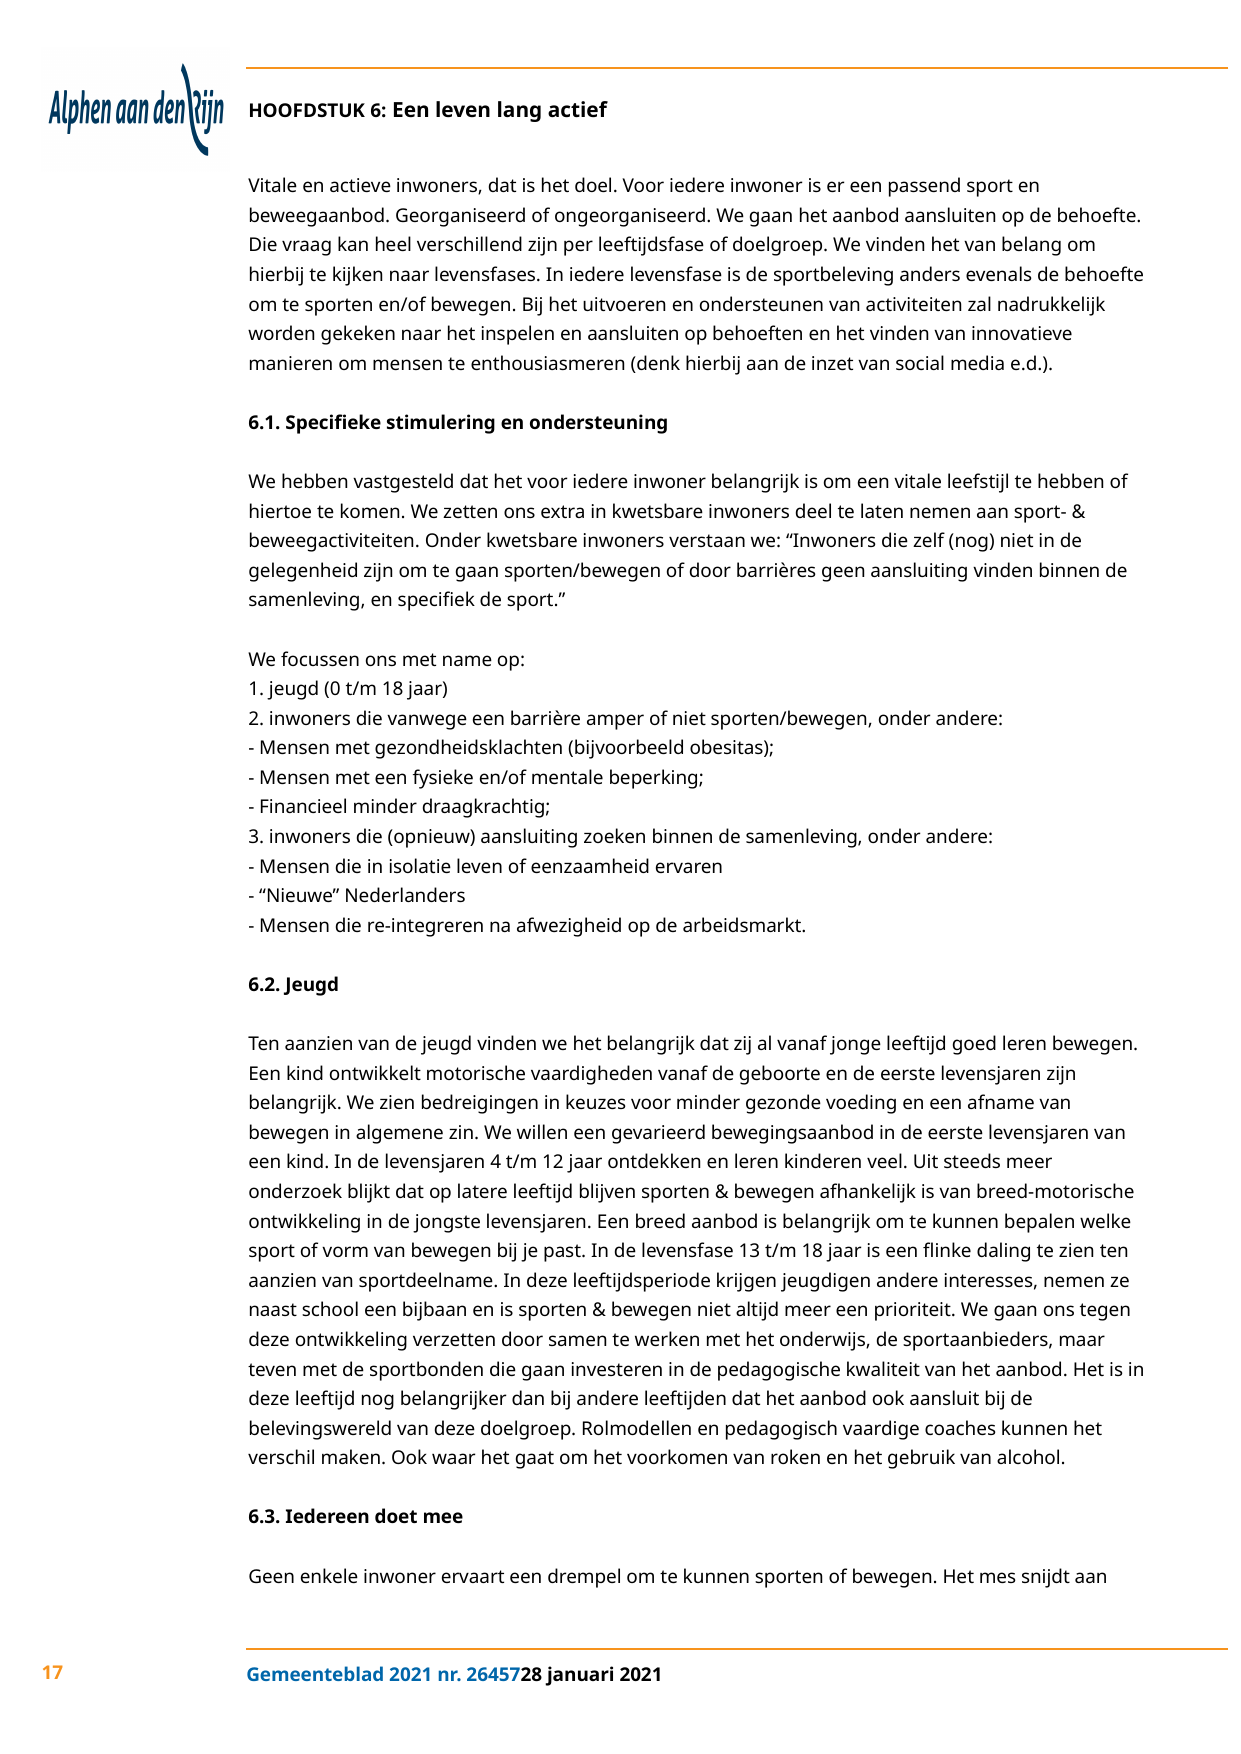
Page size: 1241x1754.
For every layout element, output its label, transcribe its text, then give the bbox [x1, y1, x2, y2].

text HOOFDSTUK 6: Een leven lang actief [248, 95, 1152, 123]
picture [41, 47, 231, 172]
text Vitale en actieve inwoners, dat is het doel. Voor iedere inwoner is er een passend sport en beweegaanbod. Georganiseerd of ongeorganiseerd. We gaan het aanbod aansluiten op de behoefte. Die vraag kan heel verschillend zijn per leeftijdsfase of doelgroep. We vinden het van belang om hierbij te kijken naar levensfases. In iedere levensfase is de sportbeleving anders evenals de behoefte om te sporten en/of bewegen. Bij het uitvoeren en ondersteunen van activiteiten zal nadrukkelijk worden gekeken naar het inspelen en aansluiten op behoeften en het vinden van innovatieve manieren om mensen te enthousiasmeren (denk hierbij aan de inzet van social media e.d.). [248, 172, 1152, 376]
text 6.1. Specifieke stimulering en ondersteuning [248, 409, 1152, 435]
text 6.3. Iedereen doet mee [248, 1504, 1152, 1529]
text 6.2. Jeugd [248, 971, 1152, 997]
text - Mensen die in isolatie leven of eenzaamheid ervaren [248, 853, 1152, 879]
text Geen enkele inwoner ervaart een drempel om te kunnen sporten of bewegen. Het mes snijdt aan [248, 1563, 1152, 1589]
text - Mensen met een fysieke en/of mentale beperking; [248, 764, 1152, 790]
text We hebben vastgesteld dat het voor iedere inwoner belangrijk is om een vitale leefstijl te hebben of hiertoe te komen. We zetten ons extra in kwetsbare inwoners deel te laten nemen aan sport- & beweegactiviteiten. Onder kwetsbare inwoners verstaan we: “Inwoners die zelf (nog) niet in de gelegenheid zijn om te gaan sporten/bewegen of door barrières geen aansluiting vinden binnen de samenleving, en specifiek de sport.” [248, 468, 1152, 612]
text - Financieel minder draagkrachtig; [248, 794, 1152, 819]
text Ten aanzien van de jeugd vinden we het belangrijk dat zij al vanaf jonge leeftijd goed leren bewegen. Een kind ontwikkelt motorische vaardigheden vanaf de geboorte en de eerste levensjaren zijn belangrijk. We zien bedreigingen in keuzes voor minder gezonde voeding en een afname van bewegen in algemene zin. We willen een gevarieerd bewegingsaanbod in de eerste levensjaren van een kind. In de levensjaren 4 t/m 12 jaar ontdekken en leren kinderen veel. Uit steeds meer onderzoek blijkt dat op latere leeftijd blijven sporten & bewegen afhankelijk is van breed-motorische ontwikkeling in de jongste levensjaren. Een breed aanbod is belangrijk om te kunnen bepalen welke sport of vorm van bewegen bij je past. In de levensfase 13 t/m 18 jaar is een flinke daling te zien ten aanzien van sportdeelname. In deze leeftijdsperiode krijgen jeugdigen andere interesses, nemen ze naast school een bijbaan en is sporten & bewegen niet altijd meer een prioriteit. We gaan ons tegen deze ontwikkeling verzetten door samen te werken met het onderwijs, de sportaanbieders, maar teven met de sportbonden die gaan investeren in de pedagogische kwaliteit van het aanbod. Het is in deze leeftijd nog belangrijker dan bij andere leeftijden dat het aanbod ook aansluit bij de belevingswereld van deze doelgroep. Rolmodellen en pedagogisch vaardige coaches kunnen het verschil maken. Ook waar het gaat om het voorkomen van roken en het gebruik van alcohol. [248, 1030, 1152, 1470]
text 1. jeugd (0 t/m 18 jaar) [248, 675, 1152, 701]
text - Mensen met gezondheidsklachten (bijvoorbeeld obesitas); [248, 734, 1152, 760]
text 2. inwoners die vanwege een barrière amper of niet sporten/bewegen, onder andere: [248, 705, 1152, 731]
text We focussen ons met name op: [248, 646, 1152, 672]
text - Mensen die re-integreren na afwezigheid op de arbeidsmarkt. [248, 912, 1152, 938]
text - “Nieuwe” Nederlanders [248, 882, 1152, 908]
text 3. inwoners die (opnieuw) aansluiting zoeken binnen de samenleving, onder andere: [248, 823, 1152, 849]
